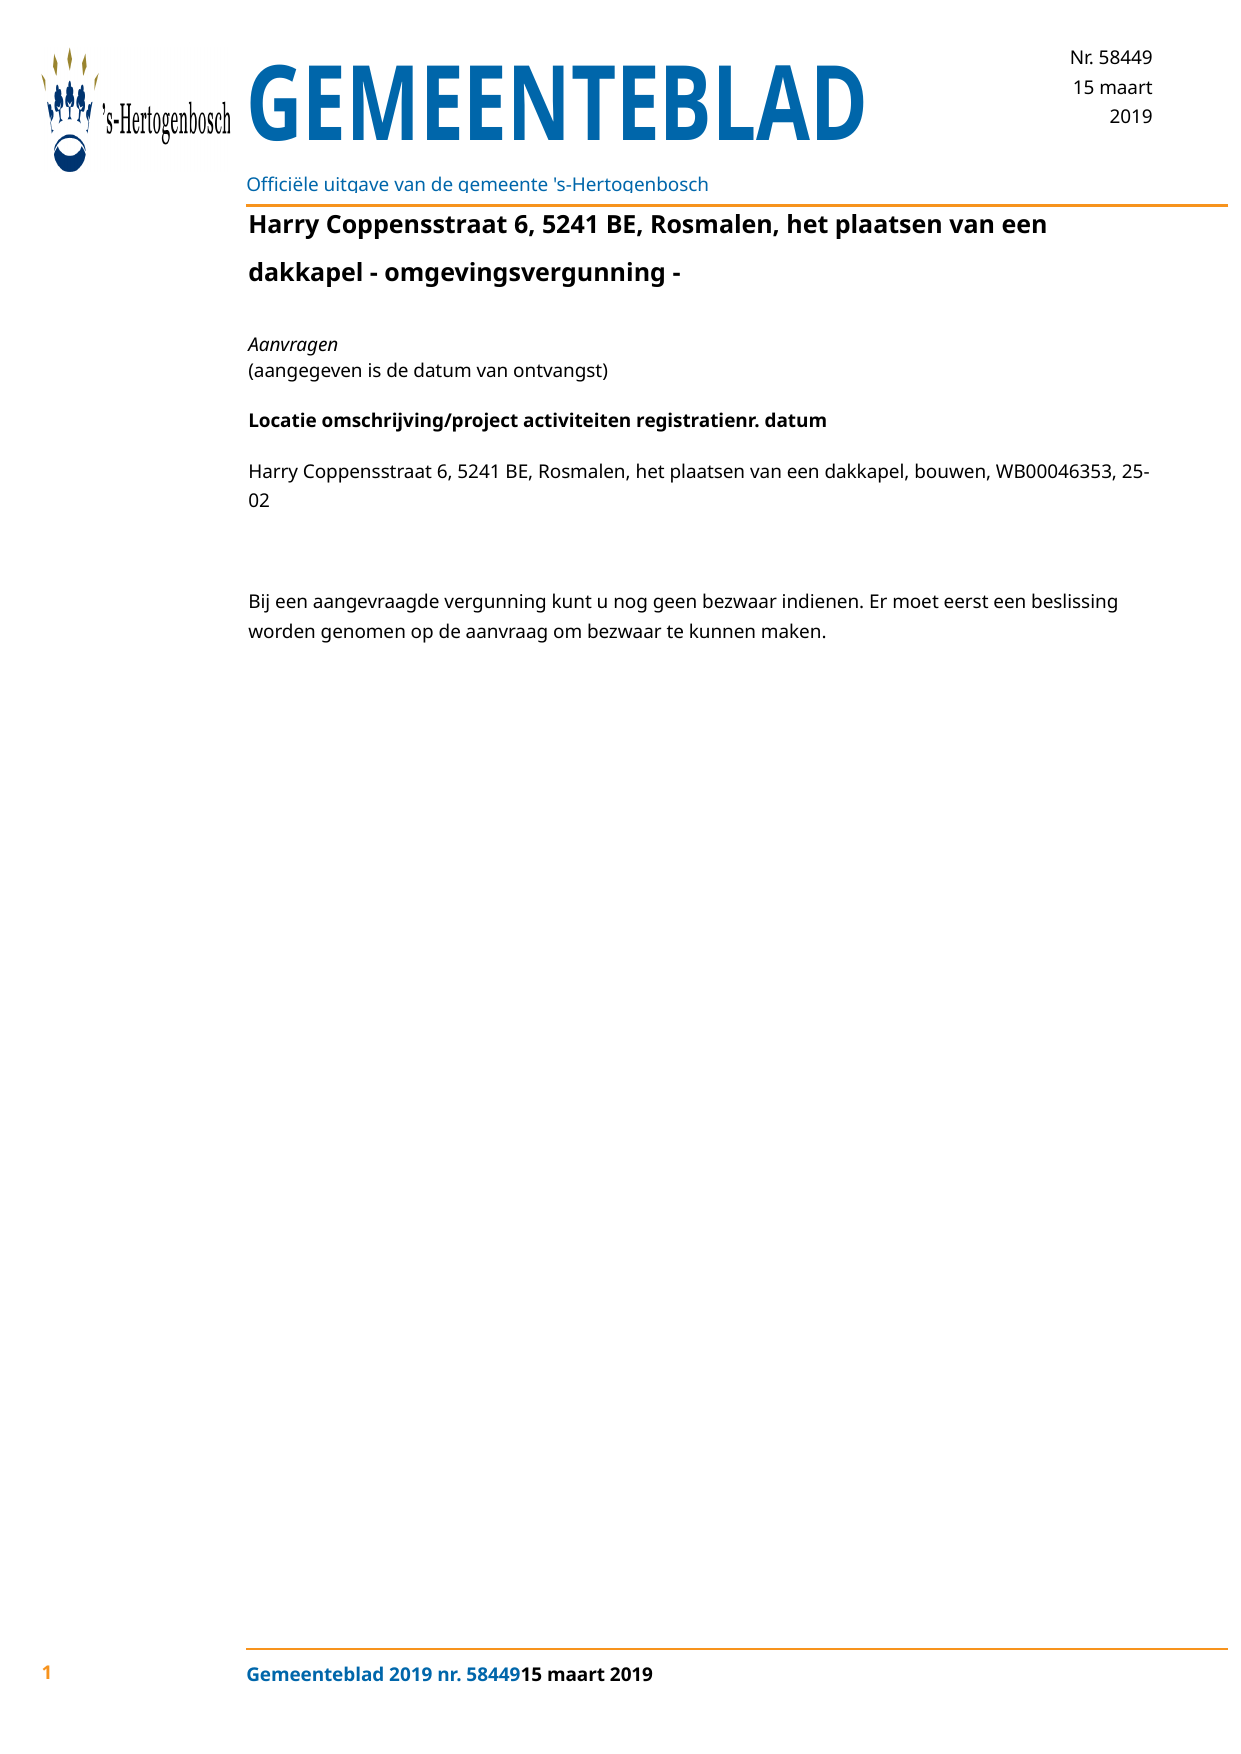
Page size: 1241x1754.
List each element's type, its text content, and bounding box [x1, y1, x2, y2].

text Harry Coppensstraat 6, 5241 BE, Rosmalen, het plaatsen van een dakkapel - omgevingsvergunning - [248, 207, 1152, 288]
text Locatie omschrijving/project activiteiten registratienr. datum [248, 408, 1152, 433]
text Bij een aangevraagde vergunning kunt u nog geen bezwaar indienen. Er moet eerst een beslissing worden genomen op de aanvraag om bezwaar te kunnen maken. [248, 588, 1152, 644]
text (aangegeven is de datum van ontvangst) [248, 357, 1152, 383]
text Harry Coppensstraat 6, 5241 BE, Rosmalen, het plaatsen van een dakkapel, bouwen, WB00046353, 25-02 [248, 458, 1152, 513]
picture [41, 47, 231, 172]
text Aanvragen [248, 331, 1152, 357]
